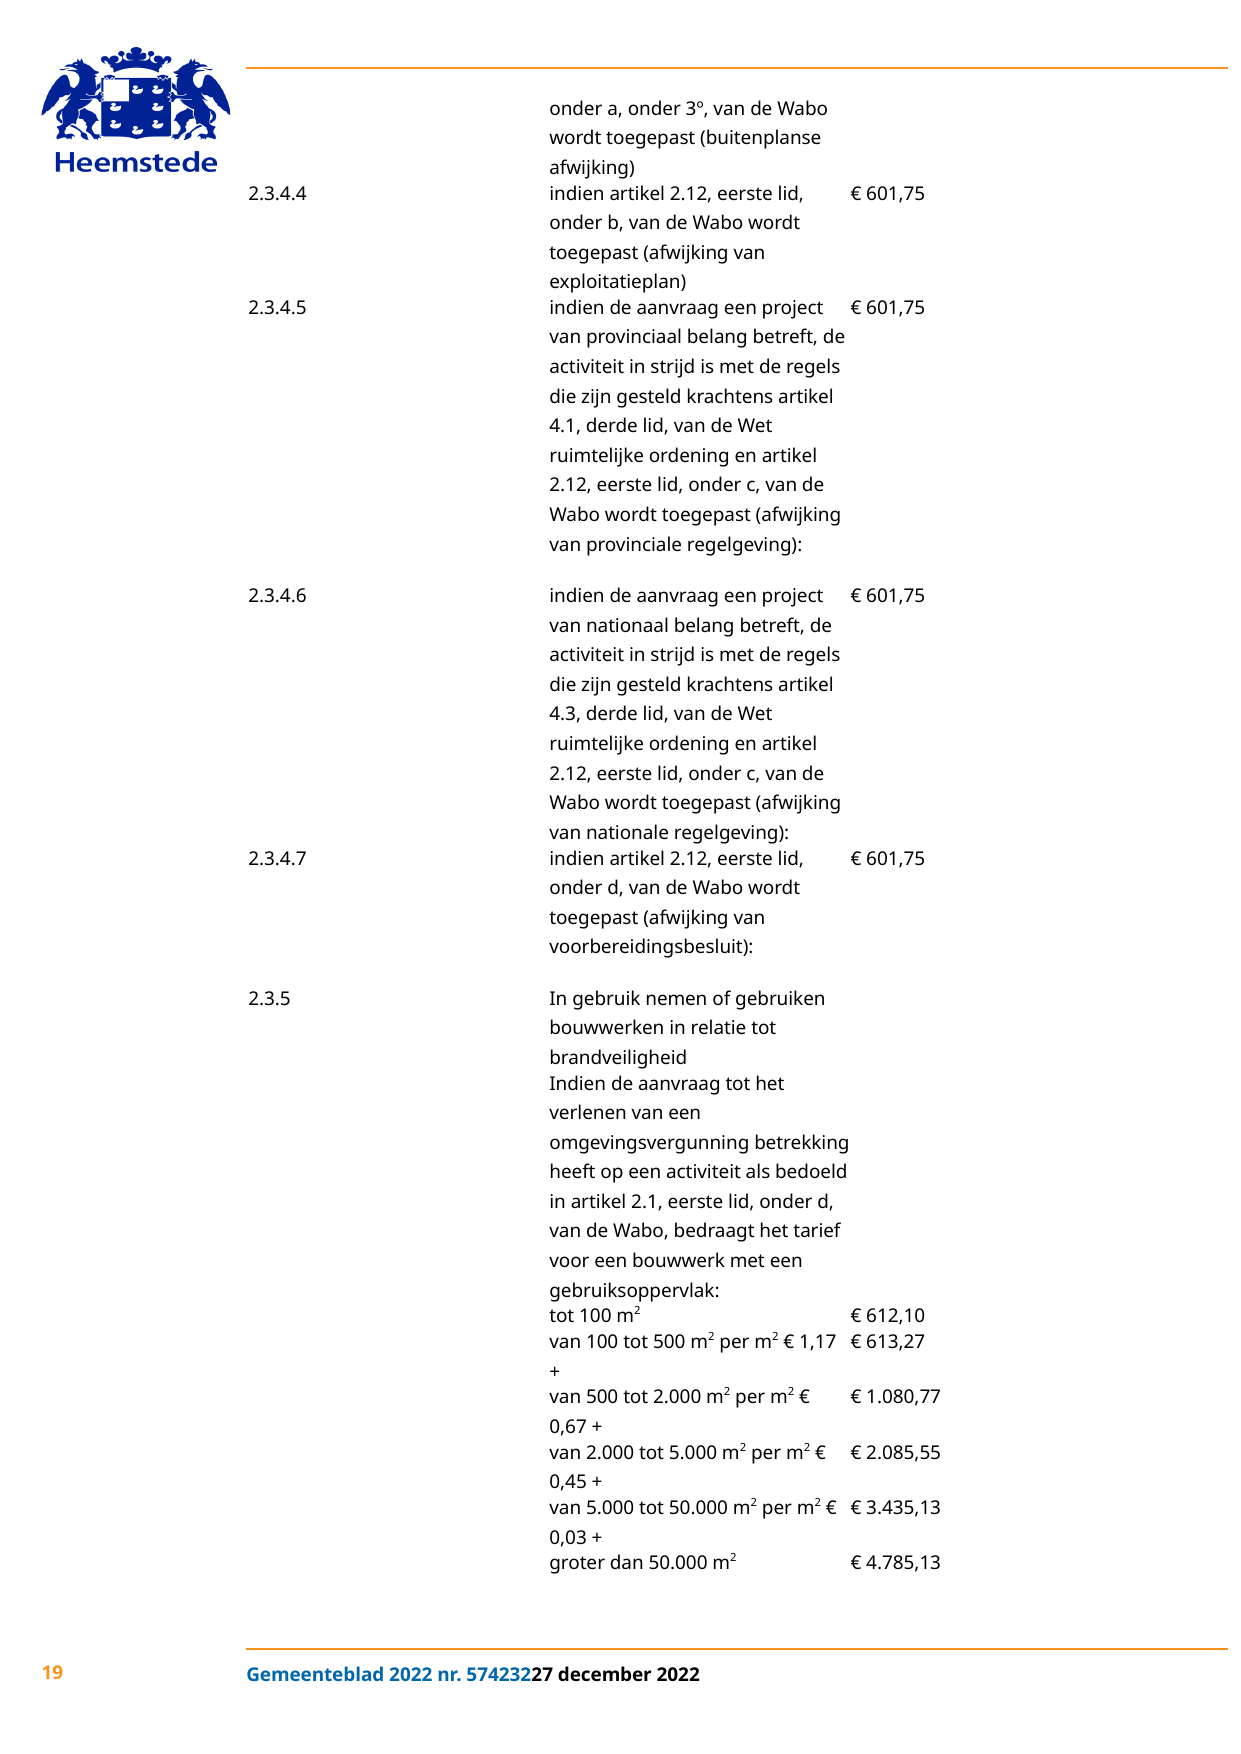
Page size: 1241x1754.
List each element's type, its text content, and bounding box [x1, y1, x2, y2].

table_cell In gebruik nemen of gebruiken bouwwerken in relatie tot brandveiligheid [549, 985, 850, 1070]
table_cell van 2.000 tot 5.000 m2 per m2 € 0,45 + [549, 1439, 850, 1494]
table_cell 2.3.5 [248, 985, 549, 1070]
table_cell [248, 1439, 549, 1494]
table_cell [549, 1575, 850, 1601]
table_cell [850, 557, 1152, 582]
table_cell € 601,75 [850, 845, 1152, 959]
table_cell [248, 1575, 549, 1601]
table_cell groter dan 50.000 m2 [549, 1550, 850, 1575]
table_cell [850, 959, 1152, 985]
table_cell [248, 95, 549, 180]
table_cell [850, 1575, 1152, 1601]
table_cell [248, 1494, 549, 1549]
table_cell € 601,75 [850, 582, 1152, 845]
table_cell indien artikel 2.12, eerste lid, onder b, van de Wabo wordt toegepast (afwijking van exploitatieplan) [549, 180, 850, 294]
table_cell van 5.000 tot 50.000 m2 per m2 € 0,03 + [549, 1494, 850, 1549]
table_cell 2.3.4.6 [248, 582, 549, 845]
table_cell € 613,27 [850, 1328, 1152, 1384]
table_cell € 4.785,13 [850, 1550, 1152, 1575]
table_cell indien de aanvraag een project van provinciaal belang betreft, de activiteit in strijd is met de regels die zijn gesteld krachtens artikel 4.1, derde lid, van de Wet ruimtelijke ordening en artikel 2.12, eerste lid, onder c, van de Wabo wordt toegepast (afwijking van provinciale regelgeving): [549, 294, 850, 557]
table_cell € 601,75 [850, 294, 1152, 557]
table_cell tot 100 m2 [549, 1303, 850, 1328]
table_cell 2.3.4.5 [248, 294, 549, 557]
table_cell [248, 1328, 549, 1384]
table_cell € 3.435,13 [850, 1494, 1152, 1549]
table_cell [248, 1550, 549, 1575]
table_cell € 601,75 [850, 180, 1152, 294]
table_cell indien artikel 2.12, eerste lid, onder d, van de Wabo wordt toegepast (afwijking van voorbereidingsbesluit): [549, 845, 850, 959]
table_cell € 2.085,55 [850, 1439, 1152, 1494]
table_cell indien de aanvraag een project van nationaal belang betreft, de activiteit in strijd is met de regels die zijn gesteld krachtens artikel 4.3, derde lid, van de Wet ruimtelijke ordening en artikel 2.12, eerste lid, onder c, van de Wabo wordt toegepast (afwijking van nationale regelgeving): [549, 582, 850, 845]
table_cell [850, 985, 1152, 1070]
table_cell € 612,10 [850, 1303, 1152, 1328]
table_cell [248, 1384, 549, 1439]
table_cell van 100 tot 500 m2 per m2 € 1,17 + [549, 1328, 850, 1384]
table_cell [248, 1303, 549, 1328]
table_cell Indien de aanvraag tot het verlenen van een omgevingsvergunning betrekking heeft op een activiteit als bedoeld in artikel 2.1, eerste lid, onder d, van de Wabo, bedraagt het tarief voor een bouwwerk met een gebruiksoppervlak: [549, 1070, 850, 1303]
table_cell € 1.080,77 [850, 1384, 1152, 1439]
table_cell [248, 557, 549, 582]
table_cell [248, 959, 549, 985]
picture [41, 47, 231, 172]
table_cell [549, 959, 850, 985]
table_cell van 500 tot 2.000 m2 per m2 € 0,67 + [549, 1384, 850, 1439]
table_cell [248, 1070, 549, 1303]
table_cell 2.3.4.7 [248, 845, 549, 959]
table_cell [850, 1070, 1152, 1303]
table_cell [549, 557, 850, 582]
table_cell onder a, onder 3º, van de Wabo wordt toegepast (buitenplanse afwijking) [549, 95, 850, 180]
table_cell 2.3.4.4 [248, 180, 549, 294]
table_cell [850, 95, 1152, 180]
